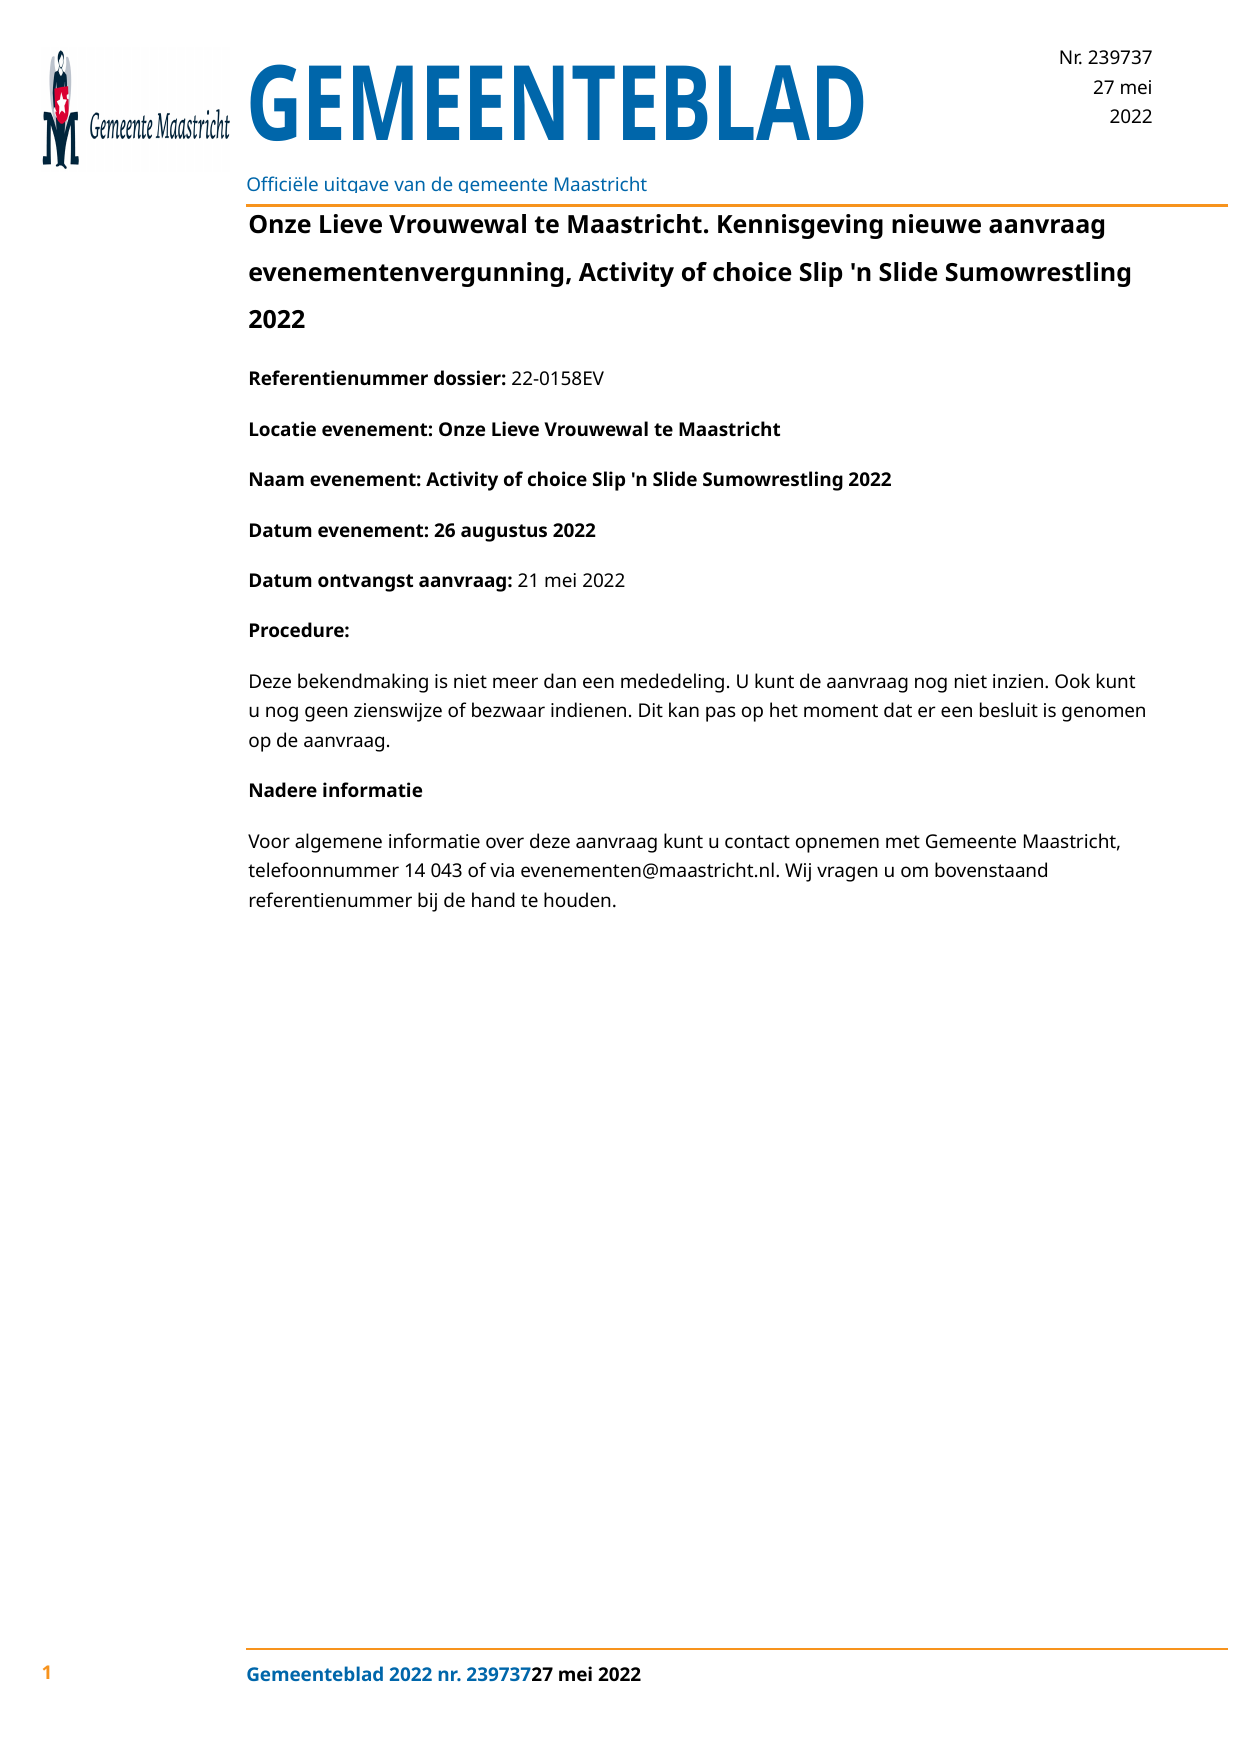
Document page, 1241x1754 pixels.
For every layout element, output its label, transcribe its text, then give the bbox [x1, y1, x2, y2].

text Procedure: [248, 618, 1152, 643]
text Referentienummer dossier: 22-0158EV [248, 366, 1152, 391]
text Onze Lieve Vrouwewal te Maastricht. Kennisgeving nieuwe aanvraag evenementenvergunning, Activity of choice Slip 'n Slide Sumowrestling 2022 [248, 207, 1152, 336]
text Nadere informatie [248, 778, 1152, 803]
text Naam evenement: Activity of choice Slip 'n Slide Sumowrestling 2022 [248, 466, 1152, 492]
text Voor algemene informatie over deze aanvraag kunt u contact opnemen met Gemeente Maastricht, telefoonnummer 14 043 of via evenementen@maastricht.nl. Wij vragen u om bovenstaand referentienummer bij de hand te houden. [248, 828, 1152, 913]
text Locatie evenement: Onze Lieve Vrouwewal te Maastricht [248, 416, 1152, 442]
text Datum evenement: 26 augustus 2022 [248, 517, 1152, 542]
text Deze bekendmaking is niet meer dan een mededeling. U kunt de aanvraag nog niet inzien. Ook kunt u nog geen zienswijze of bezwaar indienen. Dit kan pas op het moment dat er een besluit is genomen op de aanvraag. [248, 668, 1152, 753]
picture [41, 47, 231, 172]
text Datum ontvangst aanvraag: 21 mei 2022 [248, 567, 1152, 593]
